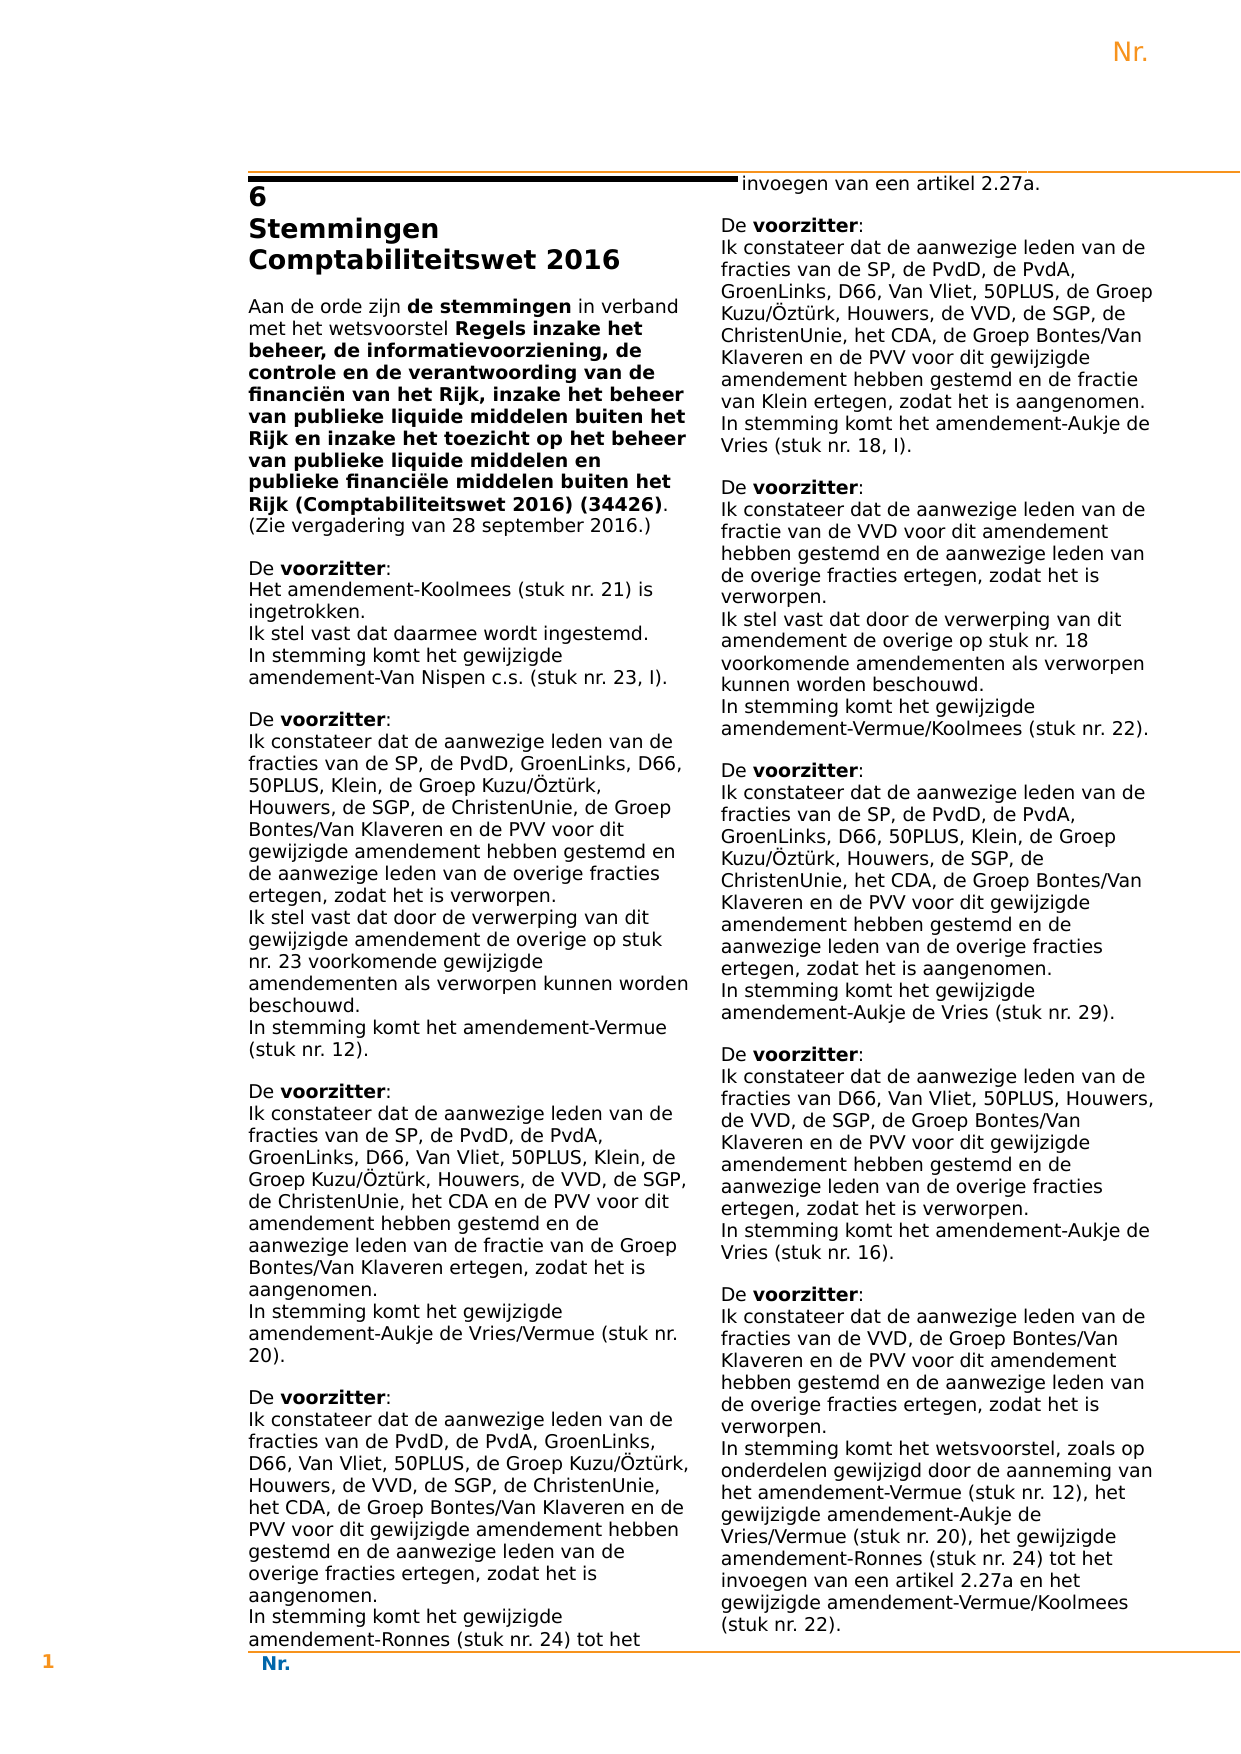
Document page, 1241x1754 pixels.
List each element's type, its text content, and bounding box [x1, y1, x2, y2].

text In stemming komt het amendement-Vermue (stuk nr. 12). [248, 1017, 691, 1061]
text Ik constateer dat de aanwezige leden van de fracties van D66, Van Vliet, 50PLUS, Houwers, de VVD, de SGP, de Groep Bontes/Van Klaveren en de PVV voor dit gewijzigde amendement hebben gestemd en de aanwezige leden van de overige fracties ertegen, zodat het is verworpen. [721, 1066, 1163, 1220]
text Ik constateer dat de aanwezige leden van de fracties van de VVD, de Groep Bontes/Van Klaveren en de PVV voor dit amendement hebben gestemd en de aanwezige leden van de overige fracties ertegen, zodat het is verworpen. [721, 1306, 1163, 1438]
text Ik constateer dat de aanwezige leden van de fracties van de SP, de PvdD, de PvdA, GroenLinks, D66, 50PLUS, Klein, de Groep Kuzu/Öztürk, Houwers, de SGP, de ChristenUnie, het CDA, de Groep Bontes/Van Klaveren en de PVV voor dit gewijzigde amendement hebben gestemd en de aanwezige leden van de overige fracties ertegen, zodat het is aangenomen. [721, 782, 1163, 980]
text In stemming komt het gewijzigde amendement-Vermue/Koolmees (stuk nr. 22). [721, 696, 1163, 740]
text De voorzitter: [721, 1284, 1163, 1306]
text De voorzitter: [248, 557, 691, 579]
text In stemming komt het gewijzigde amendement-Van Nispen c.s. (stuk nr. 23, I). [248, 645, 691, 689]
text (Zie vergadering van 28 september 2016.) [248, 515, 691, 537]
text De voorzitter: [721, 1044, 1163, 1066]
text Ik stel vast dat door de verwerping van dit gewijzigde amendement de overige op stuk nr. 23 voorkomende gewijzigde amendementen als verworpen kunnen worden beschouwd. [248, 907, 691, 1017]
text In stemming komt het gewijzigde amendement-Ronnes (stuk nr. 24) tot het [248, 1606, 691, 1650]
text De voorzitter: [721, 215, 1163, 237]
title 6 Stemmingen Comptabiliteitswet 2016 [248, 182, 691, 276]
text In stemming komt het amendement-Aukje de Vries (stuk nr. 18, I). [721, 413, 1163, 457]
text Ik constateer dat de aanwezige leden van de fracties van de SP, de PvdD, GroenLinks, D66, 50PLUS, Klein, de Groep Kuzu/Öztürk, Houwers, de SGP, de ChristenUnie, de Groep Bontes/Van Klaveren en de PVV voor dit gewijzigde amendement hebben gestemd en de aanwezige leden van de overige fracties ertegen, zodat het is verworpen. [248, 731, 691, 907]
text invoegen van een artikel 2.27a. [721, 173, 1163, 195]
text De voorzitter: [248, 1387, 691, 1409]
text De voorzitter: [721, 760, 1163, 782]
text Aan de orde zijn de stemmingen in verband met het wetsvoorstel Regels inzake het beheer, de informatievoorziening, de controle en de verantwoording van de financiën van het Rijk, inzake het beheer van publieke liquide middelen buiten het Rijk en inzake het toezicht op het beheer van publieke liquide middelen en publieke financiële middelen buiten het Rijk (Comptabiliteitswet 2016) (34426). [248, 296, 691, 515]
text In stemming komt het gewijzigde amendement-Aukje de Vries/Vermue (stuk nr. 20). [248, 1301, 691, 1367]
text In stemming komt het amendement-Aukje de Vries (stuk nr. 16). [721, 1220, 1163, 1264]
text In stemming komt het gewijzigde amendement-Aukje de Vries (stuk nr. 29). [721, 980, 1163, 1024]
text In stemming komt het wetsvoorstel, zoals op onderdelen gewijzigd door de aanneming van het amendement-Vermue (stuk nr. 12), het gewijzigde amendement-Aukje de Vries/Vermue (stuk nr. 20), het gewijzigde amendement-Ronnes (stuk nr. 24) tot het invoegen van een artikel 2.27a en het gewijzigde amendement-Vermue/Koolmees (stuk nr. 22). [721, 1438, 1163, 1636]
text Ik constateer dat de aanwezige leden van de fractie van de VVD voor dit amendement hebben gestemd en de aanwezige leden van de overige fracties ertegen, zodat het is verworpen. [721, 498, 1163, 608]
text Ik constateer dat de aanwezige leden van de fracties van de PvdD, de PvdA, GroenLinks, D66, Van Vliet, 50PLUS, de Groep Kuzu/Öztürk, Houwers, de VVD, de SGP, de ChristenUnie, het CDA, de Groep Bontes/Van Klaveren en de PVV voor dit gewijzigde amendement hebben gestemd en de aanwezige leden van de overige fracties ertegen, zodat het is aangenomen. [248, 1409, 691, 1606]
text Het amendement-Koolmees (stuk nr. 21) is ingetrokken. [248, 579, 691, 623]
text Ik constateer dat de aanwezige leden van de fracties van de SP, de PvdD, de PvdA, GroenLinks, D66, Van Vliet, 50PLUS, de Groep Kuzu/Öztürk, Houwers, de VVD, de SGP, de ChristenUnie, het CDA, de Groep Bontes/Van Klaveren en de PVV voor dit gewijzigde amendement hebben gestemd en de fractie van Klein ertegen, zodat het is aangenomen. [721, 237, 1163, 413]
text Ik constateer dat de aanwezige leden van de fracties van de SP, de PvdD, de PvdA, GroenLinks, D66, Van Vliet, 50PLUS, Klein, de Groep Kuzu/Öztürk, Houwers, de VVD, de SGP, de ChristenUnie, het CDA en de PVV voor dit amendement hebben gestemd en de aanwezige leden van de fractie van de Groep Bontes/Van Klaveren ertegen, zodat het is aangenomen. [248, 1103, 691, 1301]
text De voorzitter: [248, 709, 691, 731]
text De voorzitter: [248, 1081, 691, 1103]
text De voorzitter: [721, 477, 1163, 498]
text Ik stel vast dat door de verwerping van dit amendement de overige op stuk nr. 18 voorkomende amendementen als verworpen kunnen worden beschouwd. [721, 608, 1163, 696]
text Ik stel vast dat daarmee wordt ingestemd. [248, 623, 691, 645]
